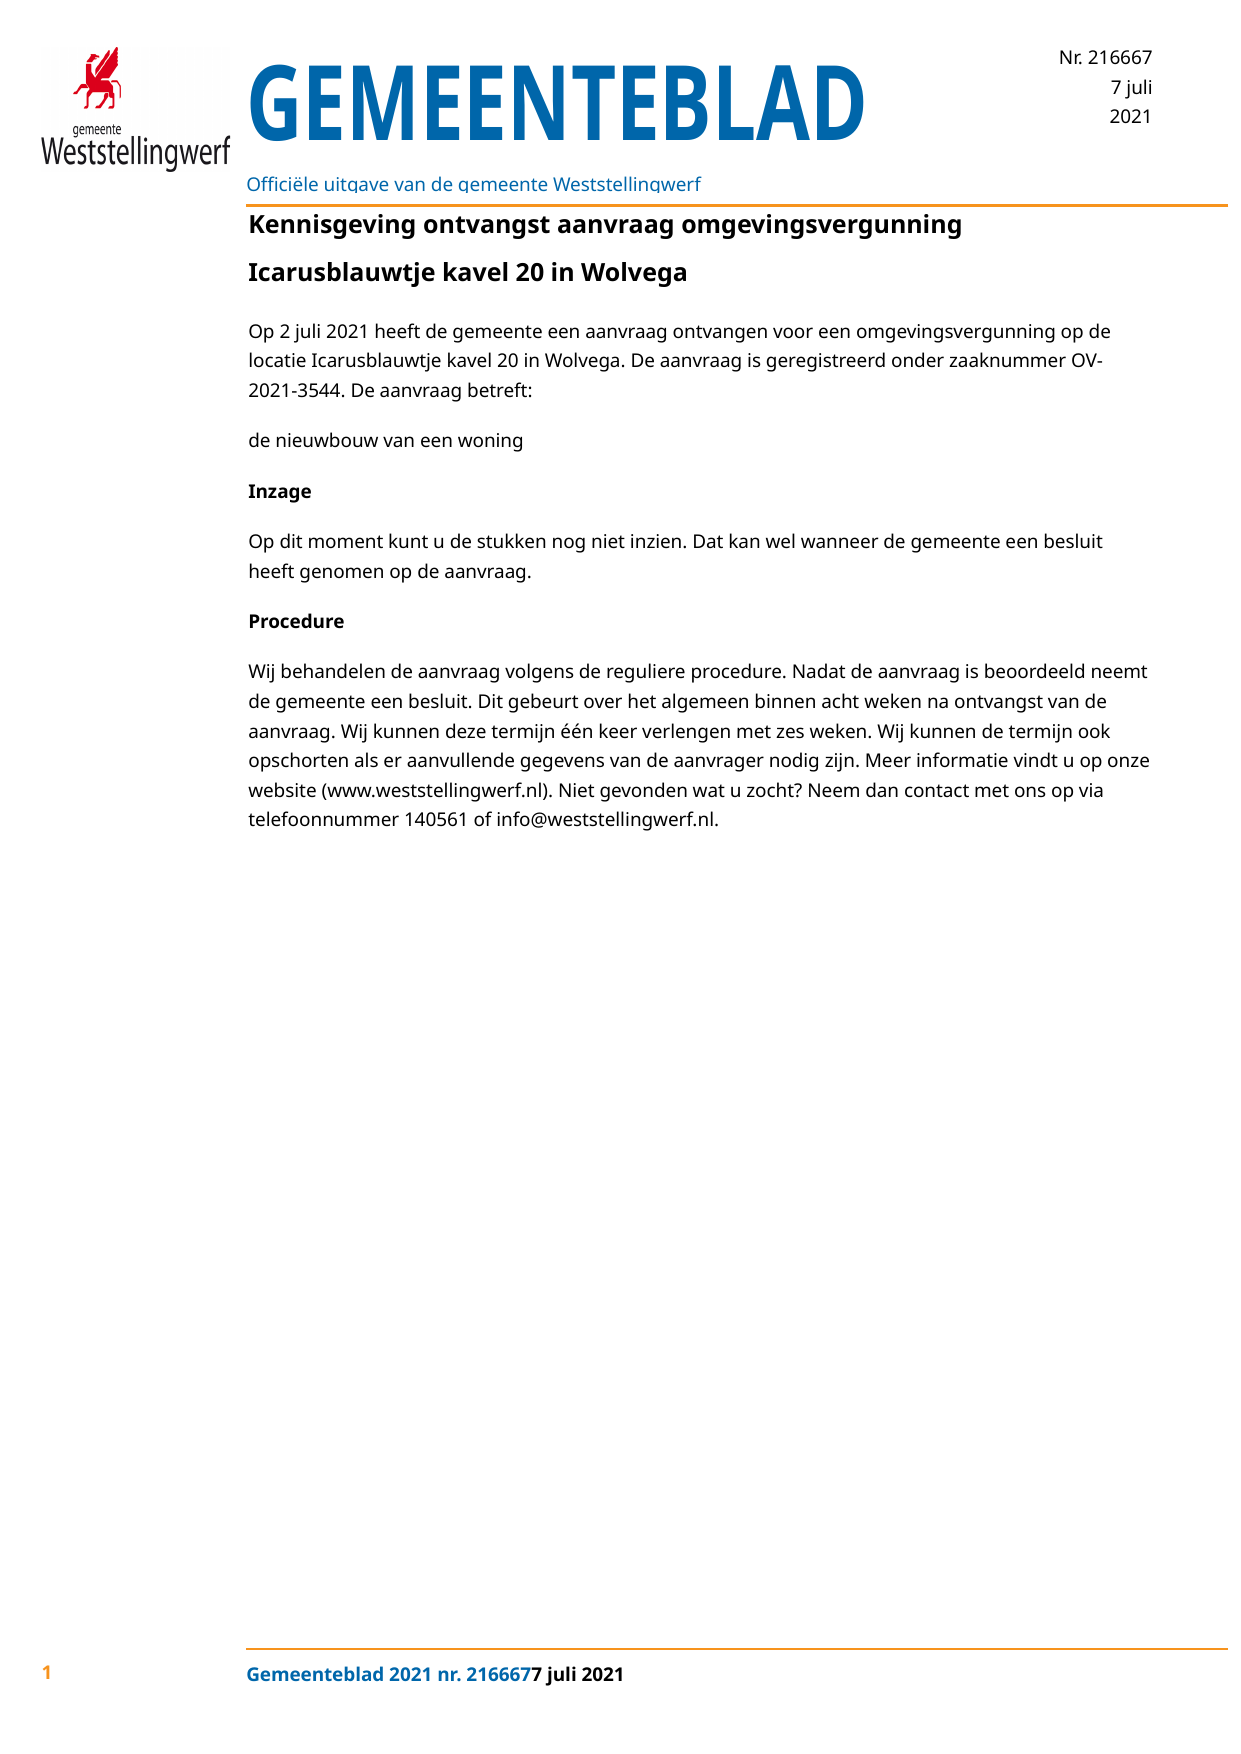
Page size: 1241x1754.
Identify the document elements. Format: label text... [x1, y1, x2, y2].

text Op 2 juli 2021 heeft de gemeente een aanvraag ontvangen voor een omgevingsvergunning op de locatie Icarusblauwtje kavel 20 in Wolvega. De aanvraag is geregistreerd onder zaaknummer OV-2021-3544. De aanvraag betreft: [248, 318, 1152, 403]
text Op dit moment kunt u de stukken nog niet inzien. Dat kan wel wanneer de gemeente een besluit heeft genomen op de aanvraag. [248, 528, 1152, 584]
text Procedure [248, 608, 1152, 634]
text Wij behandelen de aanvraag volgens de reguliere procedure. Nadat de aanvraag is beoordeeld neemt de gemeente een besluit. Dit gebeurt over het algemeen binnen acht weken na ontvangst van de aanvraag. Wij kunnen deze termijn één keer verlengen met zes weken. Wij kunnen de termijn ook opschorten als er aanvullende gegevens van de aanvrager nodig zijn. Meer informatie vindt u op onze website (www.weststellingwerf.nl). Niet gevonden wat u zocht? Neem dan contact met ons op via telefoonnummer 140561 of info@weststellingwerf.nl. [248, 659, 1152, 832]
text de nieuwbouw van een woning [248, 427, 1152, 453]
text Kennisgeving ontvangst aanvraag omgevingsvergunning Icarusblauwtje kavel 20 in Wolvega [248, 207, 1152, 288]
text Inzage [248, 478, 1152, 504]
picture [41, 47, 231, 172]
